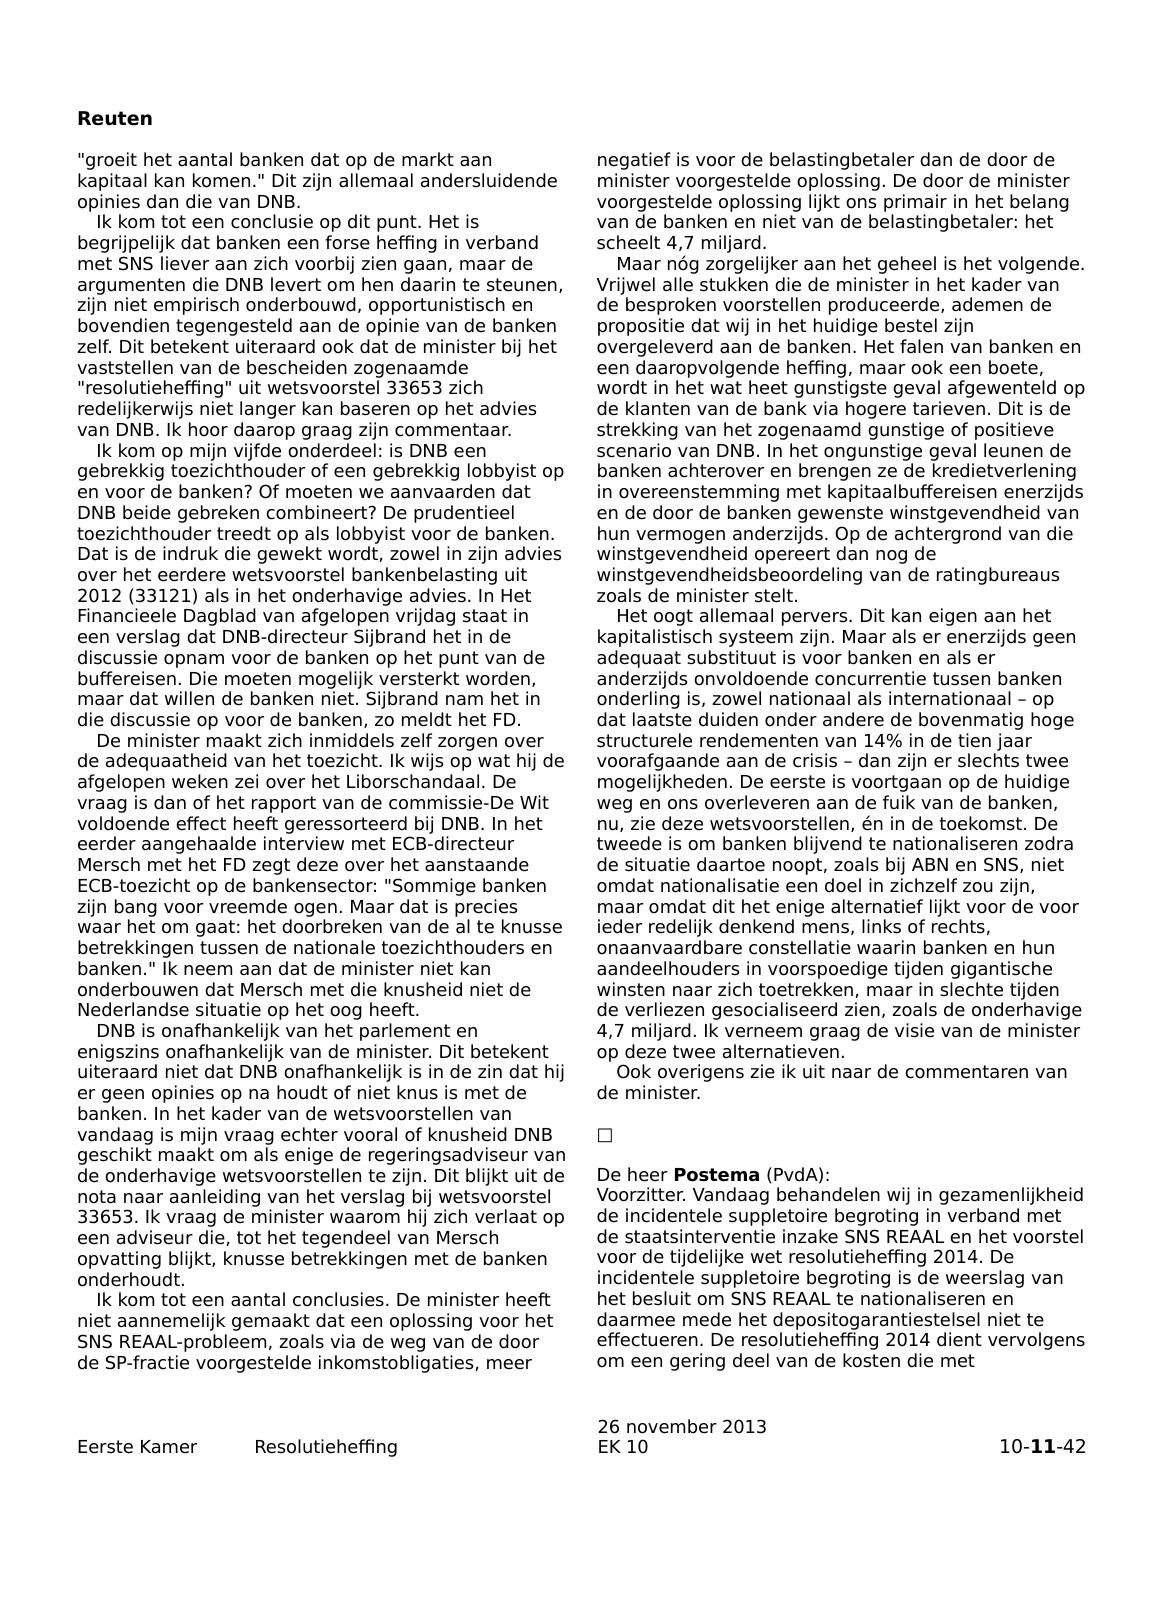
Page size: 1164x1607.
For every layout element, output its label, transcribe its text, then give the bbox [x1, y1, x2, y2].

text De minister maakt zich inmiddels zelf zorgen over de adequaatheid van het toezicht. Ik wijs op wat hij de afgelopen weken zei over het Liborschandaal. De vraag is dan of het rapport van de commissie-De Wit voldoende effect heeft geressorteerd bij DNB. In het eerder aangehaalde interview met ECB-directeur Mersch met het FD zegt deze over het aanstaande ECB-toezicht op de bankensector: "Sommige banken zijn bang voor vreemde ogen. Maar dat is precies waar het om gaat: het doorbreken van de al te knusse betrekkingen tussen de nationale toezichthouders en banken." Ik neem aan dat de minister niet kan onderbouwen dat Mersch met die knusheid niet de Nederlandse situatie op het oog heeft. [77, 731, 567, 1021]
text negatief is voor de belastingbetaler dan de door de minister voorgestelde oplossing. De door de minister voorgestelde oplossing lijkt ons primair in het belang van de banken en niet van de belastingbetaler: het scheelt 4,7 miljard. [596, 150, 1087, 254]
text De heer Postema (PvdA): [596, 1164, 1087, 1185]
text □ [596, 1124, 1087, 1144]
text DNB is onafhankelijk van het parlement en enigszins onafhankelijk van de minister. Dit betekent uiteraard niet dat DNB onafhankelijk is in de zin dat hij er geen opinies op na houdt of niet knus is met de banken. In het kader van de wetsvoorstellen van vandaag is mijn vraag echter vooral of knusheid DNB geschikt maakt om als enige de regeringsadviseur van de onderhavige wetsvoorstellen te zijn. Dit blijkt uit de nota naar aanleiding van het verslag bij wetsvoorstel 33653. Ik vraag de minister waarom hij zich verlaat op een adviseur die, tot het tegendeel van Mersch opvatting blijkt, knusse betrekkingen met de banken onderhoudt. [77, 1021, 567, 1290]
text Ik kom tot een aantal conclusies. De minister heeft niet aannemelijk gemaakt dat een oplossing voor het SNS REAAL-probleem, zoals via de weg van de door de SP-fractie voorgestelde inkomstobligaties, meer [77, 1290, 567, 1373]
text Ik kom op mijn vijfde onderdeel: is DNB een gebrekkig toezichthouder of een gebrekkig lobbyist op en voor de banken? Of moeten we aanvaarden dat DNB beide gebreken combineert? De prudentieel toezichthouder treedt op als lobbyist voor de banken. Dat is de indruk die gewekt wordt, zowel in zijn advies over het eerdere wetsvoorstel bankenbelasting uit 2012 (33121) als in het onderhavige advies. In Het Financieele Dagblad van afgelopen vrijdag staat in een verslag dat DNB-directeur Sijbrand het in de discussie opnam voor de banken op het punt van de buffereisen. Die moeten mogelijk versterkt worden, maar dat willen de banken niet. Sijbrand nam het in die discussie op voor de banken, zo meldt het FD. [77, 440, 567, 731]
text Ook overigens zie ik uit naar de commentaren van de minister. [596, 1062, 1087, 1104]
text Maar nóg zorgelijker aan het geheel is het volgende. Vrijwel alle stukken die de minister in het kader van de besproken voorstellen produceerde, ademen de propositie dat wij in het huidige bestel zijn overgeleverd aan de banken. Het falen van banken en een daaropvolgende heffing, maar ook een boete, wordt in het wat heet gunstigste geval afgewenteld op de klanten van de bank via hogere tarieven. Dit is de strekking van het zogenaamd gunstige of positieve scenario van DNB. In het ongunstige geval leunen de banken achterover en brengen ze de kredietverlening in overeenstemming met kapitaalbuffereisen enerzijds en de door de banken gewenste winstgevendheid van hun vermogen anderzijds. Op de achtergrond van die winstgevendheid opereert dan nog de winstgevendheidsbeoordeling van de ratingbureaus zoals de minister stelt. [596, 254, 1087, 606]
text Voorzitter. Vandaag behandelen wij in gezamenlijkheid de incidentele suppletoire begroting in verband met de staatsinterventie inzake SNS REAAL en het voorstel voor de tijdelijke wet resolutieheffing 2014. De incidentele suppletoire begroting is de weerslag van het besluit om SNS REAAL te nationaliseren en daarmee mede het depositogarantiestelsel niet te effectueren. De resolutieheffing 2014 dient vervolgens om een gering deel van de kosten die met [596, 1185, 1087, 1372]
text "groeit het aantal banken dat op de markt aan kapitaal kan komen." Dit zijn allemaal andersluidende opinies dan die van DNB. [77, 150, 567, 212]
text Ik kom tot een conclusie op dit punt. Het is begrijpelijk dat banken een forse heffing in verband met SNS liever aan zich voorbij zien gaan, maar de argumenten die DNB levert om hen daarin te steunen, zijn niet empirisch onderbouwd, opportunistisch en bovendien tegengesteld aan de opinie van de banken zelf. Dit betekent uiteraard ook dat de minister bij het vaststellen van de bescheiden zogenaamde "resolutieheffing" uit wetsvoorstel 33653 zich redelijkerwijs niet langer kan baseren op het advies van DNB. Ik hoor daarop graag zijn commentaar. [77, 212, 567, 440]
text Het oogt allemaal pervers. Dit kan eigen aan het kapitalistisch systeem zijn. Maar als er enerzijds geen adequaat substituut is voor banken en als er anderzijds onvoldoende concurrentie tussen banken onderling is, zowel nationaal als internationaal – op dat laatste duiden onder andere de bovenmatig hoge structurele rendementen van 14% in de tien jaar voorafgaande aan de crisis – dan zijn er slechts twee mogelijkheden. De eerste is voortgaan op de huidige weg en ons overleveren aan de fuik van de banken, nu, zie deze wetsvoorstellen, én in de toekomst. De tweede is om banken blijvend te nationaliseren zodra de situatie daartoe noopt, zoals bij ABN en SNS, niet omdat nationalisatie een doel in zichzelf zou zijn, maar omdat dit het enige alternatief lijkt voor de voor ieder redelijk denkend mens, links of rechts, onaanvaardbare constellatie waarin banken en hun aandeelhouders in voorspoedige tijden gigantische winsten naar zich toetrekken, maar in slechte tijden de verliezen gesocialiseerd zien, zoals de onderhavige 4,7 miljard. Ik verneem graag de visie van de minister op deze twee alternatieven. [596, 606, 1087, 1062]
